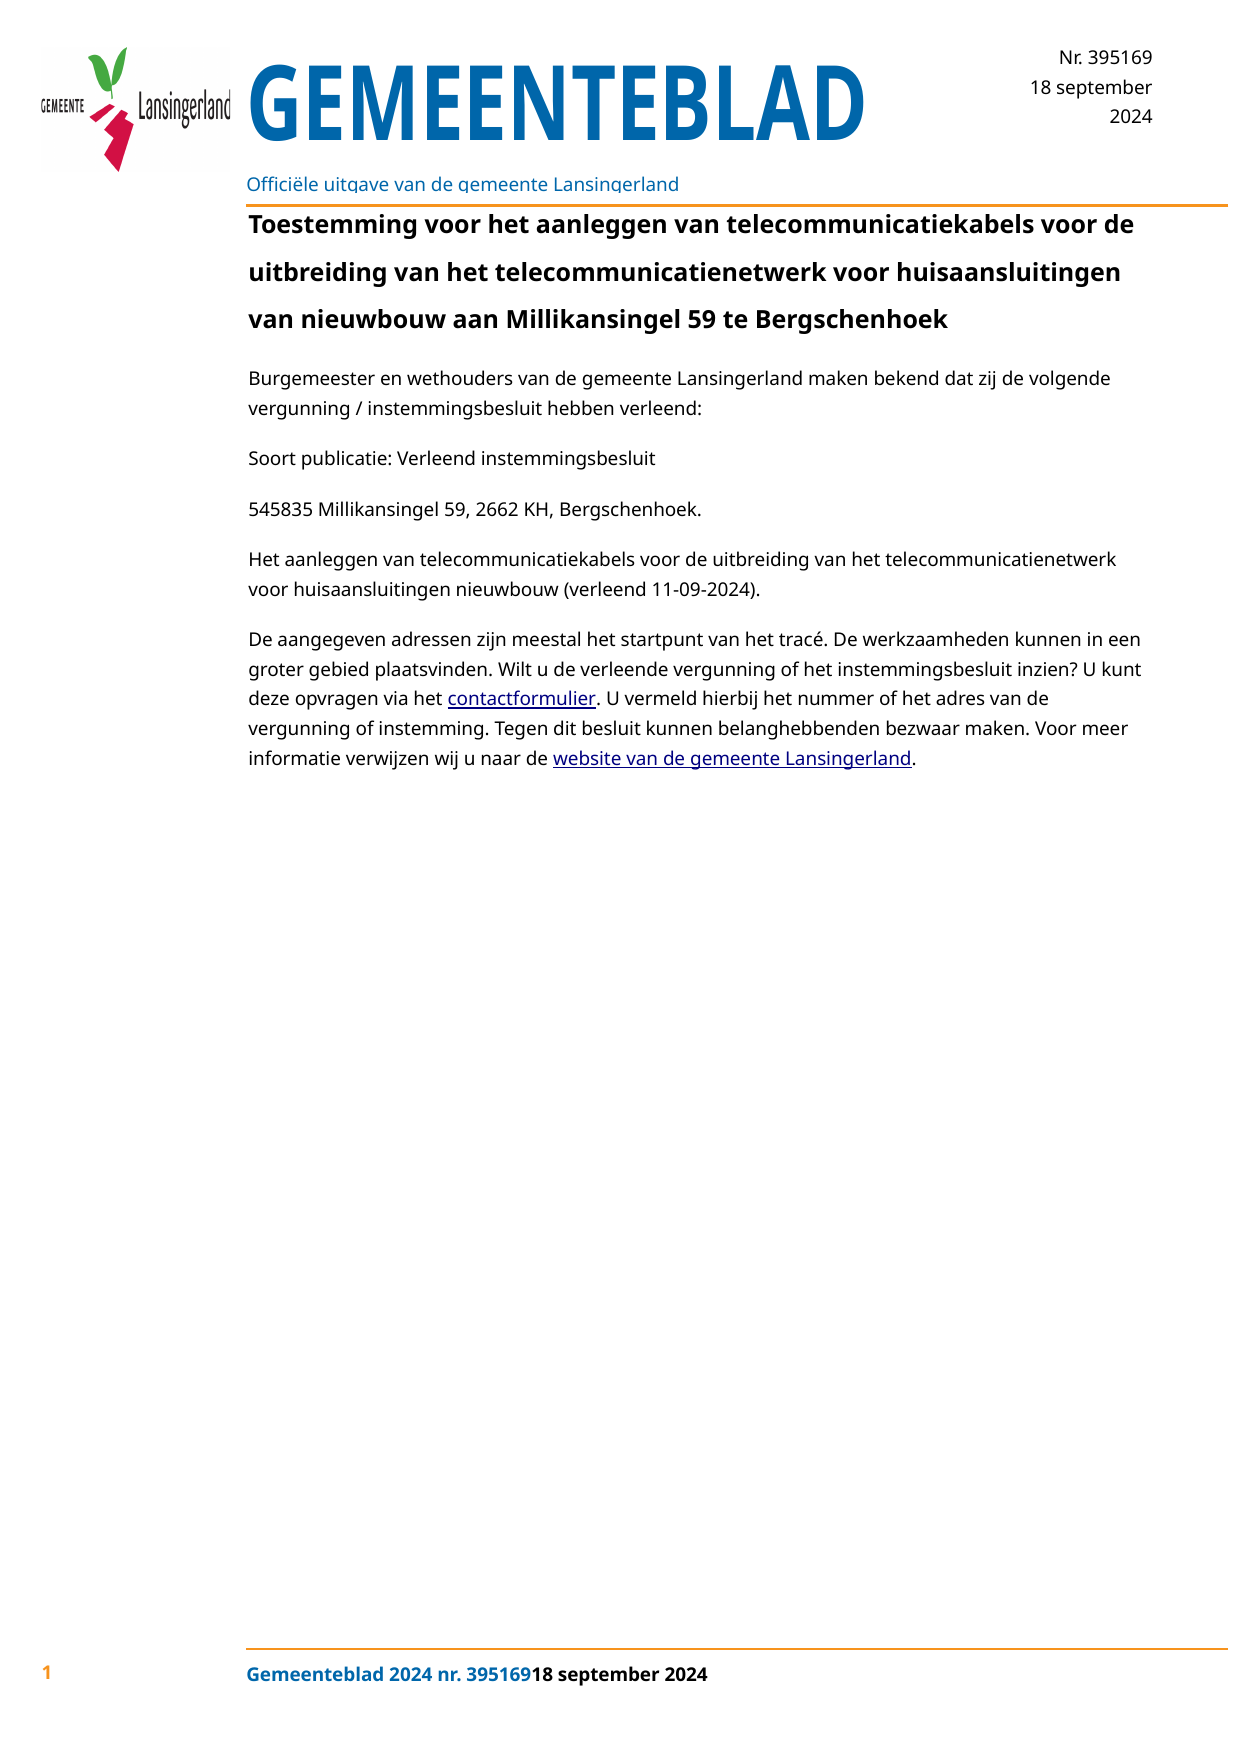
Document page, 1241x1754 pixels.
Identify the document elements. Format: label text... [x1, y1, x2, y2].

picture [41, 47, 231, 172]
text Toestemming voor het aanleggen van telecommunicatiekabels voor de uitbreiding van het telecommunicatienetwerk voor huisaansluitingen van nieuwbouw aan Millikansingel 59 te Bergschenhoek [248, 207, 1152, 336]
text 545835 Millikansingel 59, 2662 KH, Bergschenhoek. [248, 496, 1152, 522]
text Soort publicatie: Verleend instemmingsbesluit [248, 446, 1152, 471]
text Het aanleggen van telecommunicatiekabels voor de uitbreiding van het telecommunicatienetwerk voor huisaansluitingen nieuwbouw (verleend 11-09-2024). [248, 546, 1152, 602]
text De aangegeven adressen zijn meestal het startpunt van het tracé. De werkzaamheden kunnen in een groter gebied plaatsvinden. Wilt u de verleende vergunning of het instemmingsbesluit inzien? U kunt deze opvragen via het contactformulier. U vermeld hierbij het nummer of het adres van de vergunning of instemming. Tegen dit besluit kunnen belanghebbenden bezwaar maken. Voor meer informatie verwijzen wij u naar de website van de gemeente Lansingerland. [248, 626, 1152, 770]
text Burgemeester en wethouders van de gemeente Lansingerland maken bekend dat zij de volgende vergunning / instemmingsbesluit hebben verleend: [248, 366, 1152, 421]
